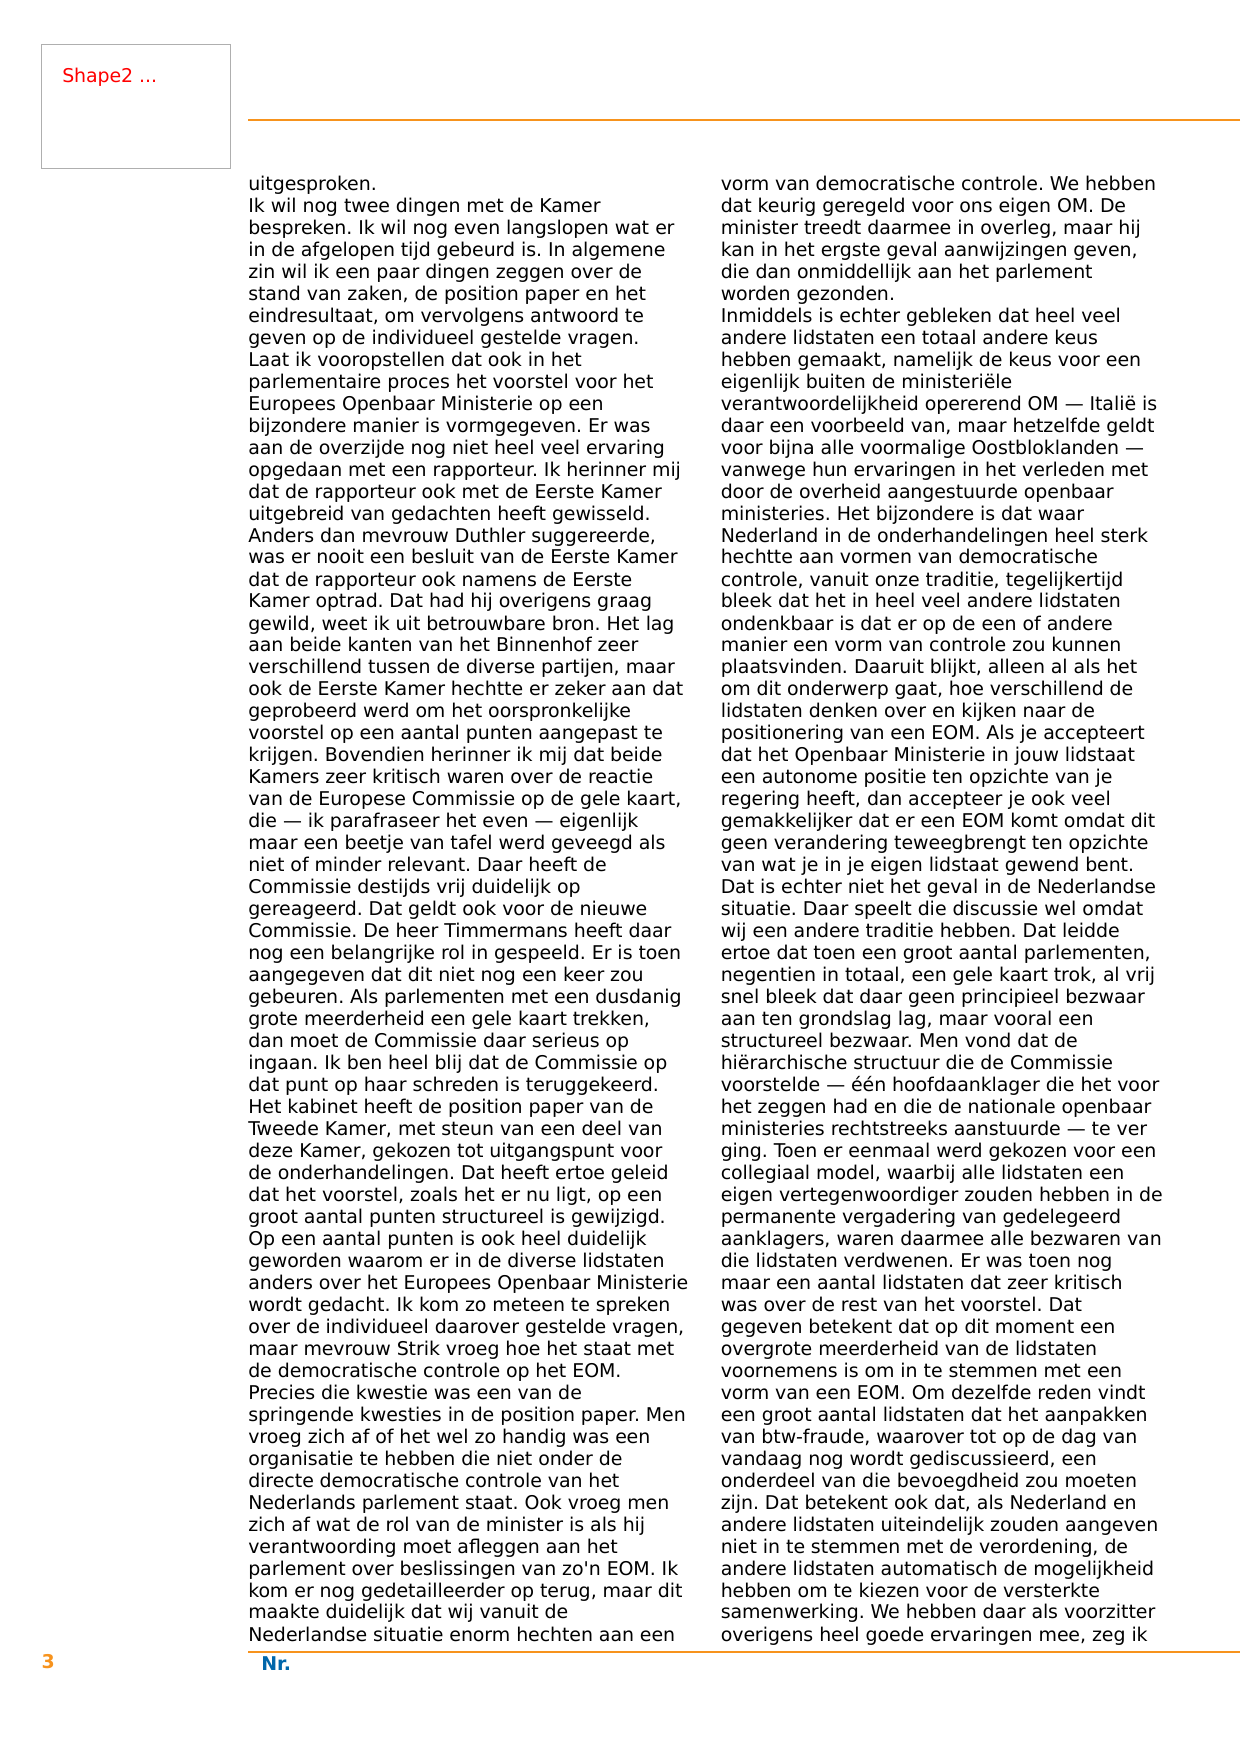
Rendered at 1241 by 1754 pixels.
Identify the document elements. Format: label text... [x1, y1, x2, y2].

text Inmiddels is echter gebleken dat heel veel andere lidstaten een totaal andere keus hebben gemaakt, namelijk de keus voor een eigenlijk buiten de ministeriële verantwoordelijkheid opererend OM — Italië is daar een voorbeeld van, maar hetzelfde geldt voor bijna alle voormalige Oostbloklanden — vanwege hun ervaringen in het verleden met door de overheid aangestuurde openbaar ministeries. Het bijzondere is dat waar Nederland in de onderhandelingen heel sterk hechtte aan vormen van democratische controle, vanuit onze traditie, tegelijkertijd bleek dat het in heel veel andere lidstaten ondenkbaar is dat er op de een of andere manier een vorm van controle zou kunnen plaatsvinden. Daaruit blijkt, alleen al als het om dit onderwerp gaat, hoe verschillend de lidstaten denken over en kijken naar de positionering van een EOM. Als je accepteert dat het Openbaar Ministerie in jouw lidstaat een autonome positie ten opzichte van je regering heeft, dan accepteer je ook veel gemakkelijker dat er een EOM komt omdat dit geen verandering teweegbrengt ten opzichte van wat je in je eigen lidstaat gewend bent. Dat is echter niet het geval in de Nederlandse situatie. Daar speelt die discussie wel omdat wij een andere traditie hebben. Dat leidde ertoe dat toen een groot aantal parlementen, negentien in totaal, een gele kaart trok, al vrij snel bleek dat daar geen principieel bezwaar aan ten grondslag lag, maar vooral een structureel bezwaar. Men vond dat de hiërarchische structuur die de Commissie voorstelde — één hoofdaanklager die het voor het zeggen had en die de nationale openbaar ministeries rechtstreeks aanstuurde — te ver ging. Toen er eenmaal werd gekozen voor een collegiaal model, waarbij alle lidstaten een eigen vertegenwoordiger zouden hebben in de permanente vergadering van gedelegeerd aanklagers, waren daarmee alle bezwaren van die lidstaten verdwenen. Er was toen nog maar een aantal lidstaten dat zeer kritisch was over de rest van het voorstel. Dat gegeven betekent dat op dit moment een overgrote meerderheid van de lidstaten voornemens is om in te stemmen met een vorm van een EOM. Om dezelfde reden vindt een groot aantal lidstaten dat het aanpakken van btw-fraude, waarover tot op de dag van vandaag nog wordt gediscussieerd, een onderdeel van die bevoegdheid zou moeten zijn. Dat betekent ook dat, als Nederland en andere lidstaten uiteindelijk zouden aangeven niet in te stemmen met de verordening, de andere lidstaten automatisch de mogelijkheid hebben om te kiezen voor de versterkte samenwerking. We hebben daar als voorzitter overigens heel goede ervaringen mee, zeg ik [721, 305, 1163, 1645]
text Het kabinet heeft de position paper van de Tweede Kamer, met steun van een deel van deze Kamer, gekozen tot uitgangspunt voor de onderhandelingen. Dat heeft ertoe geleid dat het voorstel, zoals het er nu ligt, op een groot aantal punten structureel is gewijzigd. Op een aantal punten is ook heel duidelijk geworden waarom er in de diverse lidstaten anders over het Europees Openbaar Ministerie wordt gedacht. Ik kom zo meteen te spreken over de individueel daarover gestelde vragen, maar mevrouw Strik vroeg hoe het staat met de democratische controle op het EOM. Precies die kwestie was een van de springende kwesties in de position paper. Men vroeg zich af of het wel zo handig was een organisatie te hebben die niet onder de directe democratische controle van het Nederlands parlement staat. Ook vroeg men zich af wat de rol van de minister is als hij verantwoording moet afleggen aan het parlement over beslissingen van zo'n EOM. Ik kom er nog gedetailleerder op terug, maar dit maakte duidelijk dat wij vanuit de Nederlandse situatie enorm hechten aan een [248, 1096, 691, 1645]
text uitgesproken. [248, 173, 691, 195]
text Ik wil nog twee dingen met de Kamer bespreken. Ik wil nog even langslopen wat er in de afgelopen tijd gebeurd is. In algemene zin wil ik een paar dingen zeggen over de stand van zaken, de position paper en het eindresultaat, om vervolgens antwoord te geven op de individueel gestelde vragen. [248, 195, 691, 349]
text Laat ik vooropstellen dat ook in het parlementaire proces het voorstel voor het Europees Openbaar Ministerie op een bijzondere manier is vormgegeven. Er was aan de overzijde nog niet heel veel ervaring opgedaan met een rapporteur. Ik herinner mij dat de rapporteur ook met de Eerste Kamer uitgebreid van gedachten heeft gewisseld. Anders dan mevrouw Duthler suggereerde, was er nooit een besluit van de Eerste Kamer dat de rapporteur ook namens de Eerste Kamer optrad. Dat had hij overigens graag gewild, weet ik uit betrouwbare bron. Het lag aan beide kanten van het Binnenhof zeer verschillend tussen de diverse partijen, maar ook de Eerste Kamer hechtte er zeker aan dat geprobeerd werd om het oorspronkelijke voorstel op een aantal punten aangepast te krijgen. Bovendien herinner ik mij dat beide Kamers zeer kritisch waren over de reactie van de Europese Commissie op de gele kaart, die — ik parafraseer het even — eigenlijk maar een beetje van tafel werd geveegd als niet of minder relevant. Daar heeft de Commissie destijds vrij duidelijk op gereageerd. Dat geldt ook voor de nieuwe Commissie. De heer Timmermans heeft daar nog een belangrijke rol in gespeeld. Er is toen aangegeven dat dit niet nog een keer zou gebeuren. Als parlementen met een dusdanig grote meerderheid een gele kaart trekken, dan moet de Commissie daar serieus op ingaan. Ik ben heel blij dat de Commissie op dat punt op haar schreden is teruggekeerd. [248, 349, 691, 1096]
text vorm van democratische controle. We hebben dat keurig geregeld voor ons eigen OM. De minister treedt daarmee in overleg, maar hij kan in het ergste geval aanwijzingen geven, die dan onmiddellijk aan het parlement worden gezonden. [721, 173, 1163, 305]
